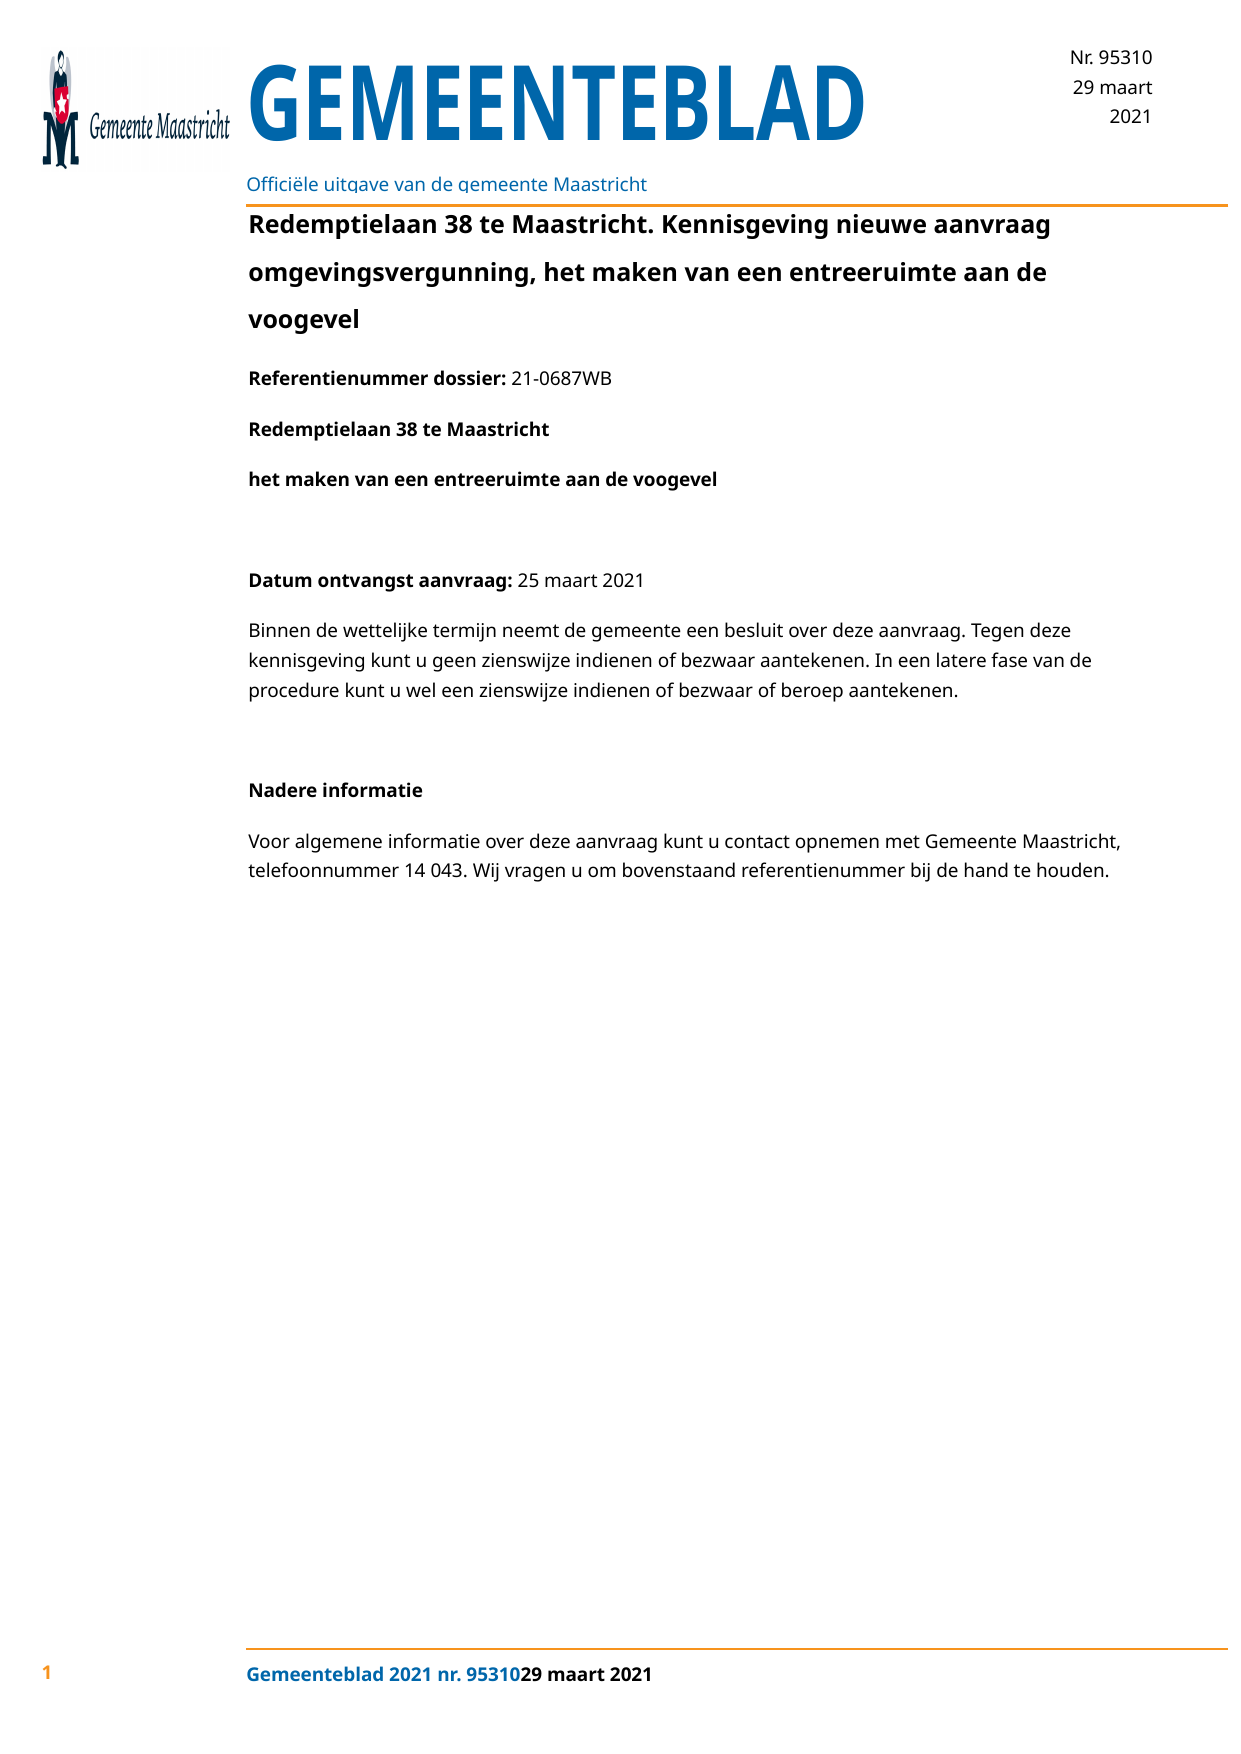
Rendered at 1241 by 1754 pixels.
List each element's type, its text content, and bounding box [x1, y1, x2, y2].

text Datum ontvangst aanvraag: 25 maart 2021 [248, 567, 1152, 593]
text Redemptielaan 38 te Maastricht. Kennisgeving nieuwe aanvraag omgevingsvergunning, het maken van een entreeruimte aan de voogevel [248, 207, 1152, 336]
text Referentienummer dossier: 21-0687WB [248, 366, 1152, 391]
picture [41, 47, 231, 172]
text Nadere informatie [248, 778, 1152, 803]
text Redemptielaan 38 te Maastricht [248, 416, 1152, 442]
text het maken van een entreeruimte aan de voogevel [248, 466, 1152, 492]
text Voor algemene informatie over deze aanvraag kunt u contact opnemen met Gemeente Maastricht, telefoonnummer 14 043. Wij vragen u om bovenstaand referentienummer bij de hand te houden. [248, 828, 1152, 883]
text Binnen de wettelijke termijn neemt de gemeente een besluit over deze aanvraag. Tegen deze kennisgeving kunt u geen zienswijze indienen of bezwaar aantekenen. In een latere fase van de procedure kunt u wel een zienswijze indienen of bezwaar of beroep aantekenen. [248, 618, 1152, 702]
